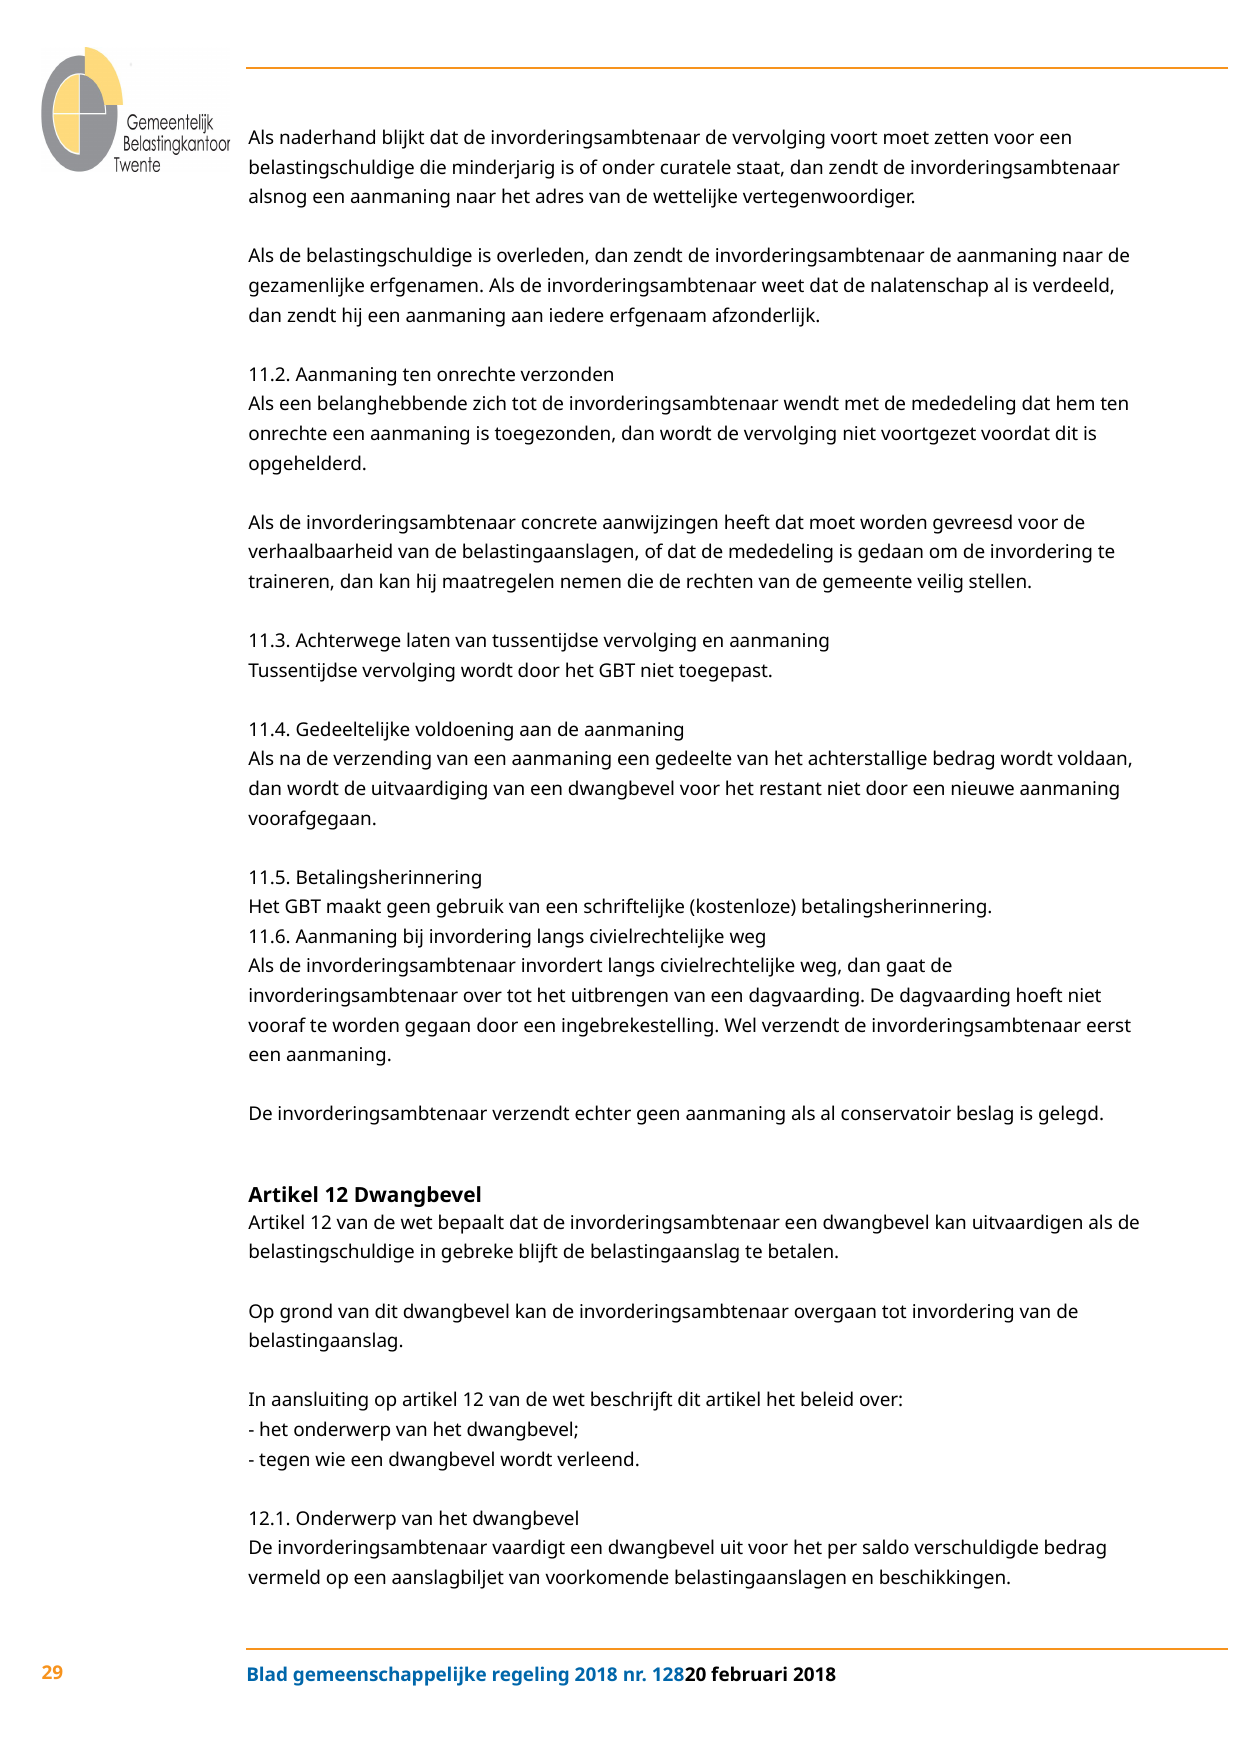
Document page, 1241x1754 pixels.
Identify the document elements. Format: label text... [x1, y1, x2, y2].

text Als naderhand blijkt dat de invorderingsambtenaar de vervolging voort moet zetten voor een belastingschuldige die minderjarig is of onder curatele staat, dan zendt de invorderingsambtenaar alsnog een aanmaning naar het adres van de wettelijke vertegenwoordiger. [248, 124, 1152, 209]
text Als na de verzending van een aanmaning een gedeelte van het achterstallige bedrag wordt voldaan, dan wordt de uitvaardiging van een dwangbevel voor het restant niet door een nieuwe aanmaning voorafgegaan. [248, 746, 1152, 831]
text Als de invorderingsambtenaar concrete aanwijzingen heeft dat moet worden gevreesd voor de verhaalbaarheid van de belastingaanslagen, of dat de mededeling is gedaan om de invordering te traineren, dan kan hij maatregelen nemen die de rechten van de gemeente veilig stellen. [248, 509, 1152, 594]
text Als de invorderingsambtenaar invordert langs civielrechtelijke weg, dan gaat de invorderingsambtenaar over tot het uitbrengen van een dagvaarding. De dagvaarding hoeft niet vooraf te worden gegaan door een ingebrekestelling. Wel verzendt de invorderingsambtenaar eerst een aanmaning. [248, 953, 1152, 1067]
text Het GBT maakt geen gebruik van een schriftelijke (kostenloze) betalingsherinnering. [248, 893, 1152, 919]
text 11.4. Gedeeltelijke voldoening aan de aanmaning [248, 716, 1152, 742]
text Tussentijdse vervolging wordt door het GBT niet toegepast. [248, 657, 1152, 683]
text Artikel 12 van de wet bepaalt dat de invorderingsambtenaar een dwangbevel kan uitvaardigen als de belastingschuldige in gebreke blijft de belastingaanslag te betalen. [248, 1209, 1152, 1264]
text 11.2. Aanmaning ten onrechte verzonden [248, 361, 1152, 387]
picture [41, 47, 231, 172]
text 11.3. Achterwege laten van tussentijdse vervolging en aanmaning [248, 627, 1152, 653]
text De invorderingsambtenaar vaardigt een dwangbevel uit voor het per saldo verschuldigde bedrag vermeld op een aanslagbiljet van voorkomende belastingaanslagen en beschikkingen. [248, 1534, 1152, 1590]
text 11.6. Aanmaning bij invordering langs civielrechtelijke weg [248, 923, 1152, 949]
text Als een belanghebbende zich tot de invorderingsambtenaar wendt met de mededeling dat hem ten onrechte een aanmaning is toegezonden, dan wordt de vervolging niet voortgezet voordat dit is opgehelderd. [248, 391, 1152, 476]
text - het onderwerp van het dwangbevel; [248, 1416, 1152, 1442]
text In aansluiting op artikel 12 van de wet beschrijft dit artikel het beleid over: [248, 1387, 1152, 1412]
text 12.1. Onderwerp van het dwangbevel [248, 1505, 1152, 1531]
text Artikel 12 Dwangbevel [248, 1181, 1152, 1209]
text Op grond van dit dwangbevel kan de invorderingsambtenaar overgaan tot invordering van de belastingaanslag. [248, 1298, 1152, 1353]
text De invorderingsambtenaar verzendt echter geen aanmaning als al conservatoir beslag is gelegd. [248, 1101, 1152, 1126]
text 11.5. Betalingsherinnering [248, 864, 1152, 890]
text - tegen wie een dwangbevel wordt verleend. [248, 1446, 1152, 1471]
text Als de belastingschuldige is overleden, dan zendt de invorderingsambtenaar de aanmaning naar de gezamenlijke erfgenamen. Als de invorderingsambtenaar weet dat de nalatenschap al is verdeeld, dan zendt hij een aanmaning aan iedere erfgenaam afzonderlijk. [248, 243, 1152, 328]
